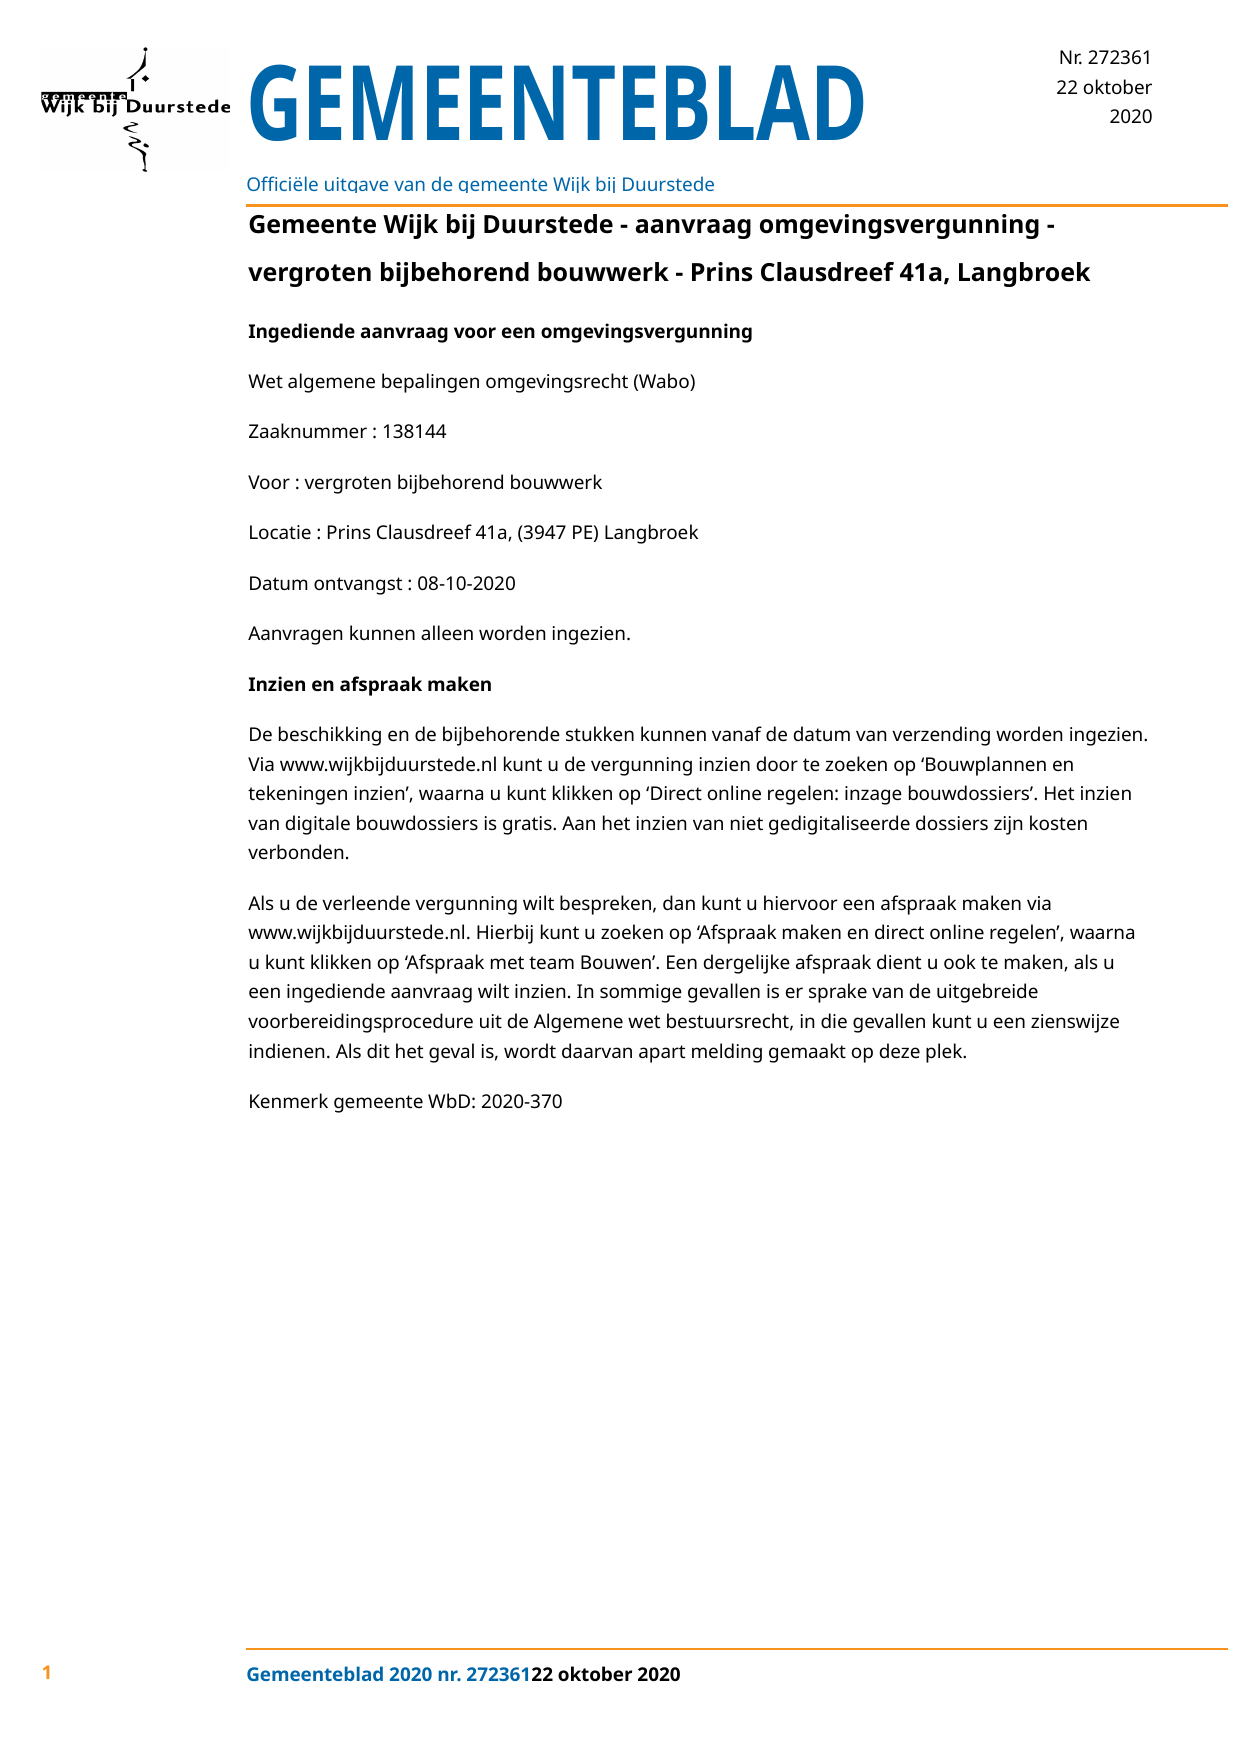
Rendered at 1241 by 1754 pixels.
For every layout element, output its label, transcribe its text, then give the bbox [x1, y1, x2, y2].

text Locatie : Prins Clausdreef 41a, (3947 PE) Langbroek [248, 519, 1152, 545]
text Gemeente Wijk bij Duurstede - aanvraag omgevingsvergunning - vergroten bijbehorend bouwwerk - Prins Clausdreef 41a, Langbroek [248, 207, 1152, 288]
text Zaaknummer : 138144 [248, 419, 1152, 444]
text Als u de verleende vergunning wilt bespreken, dan kunt u hiervoor een afspraak maken via www.wijkbijduurstede.nl. Hierbij kunt u zoeken op ‘Afspraak maken en direct online regelen’, waarna u kunt klikken op ‘Afspraak met team Bouwen’. Een dergelijke afspraak dient u ook te maken, als u een ingediende aanvraag wilt inzien. In sommige gevallen is er sprake van de uitgebreide voorbereidingsprocedure uit de Algemene wet bestuursrecht, in die gevallen kunt u een zienswijze indienen. Als dit het geval is, wordt daarvan apart melding gemaakt op deze plek. [248, 890, 1152, 1064]
text Voor : vergroten bijbehorend bouwwerk [248, 469, 1152, 495]
picture [41, 47, 231, 172]
text Ingediende aanvraag voor een omgevingsvergunning [248, 318, 1152, 344]
text Aanvragen kunnen alleen worden ingezien. [248, 620, 1152, 646]
text De beschikking en de bijbehorende stukken kunnen vanaf de datum van verzending worden ingezien. Via www.wijkbijduurstede.nl kunt u de vergunning inzien door te zoeken op ‘Bouwplannen en tekeningen inzien’, waarna u kunt klikken op ‘Direct online regelen: inzage bouwdossiers’. Het inzien van digitale bouwdossiers is gratis. Aan het inzien van niet gedigitaliseerde dossiers zijn kosten verbonden. [248, 721, 1152, 865]
text Datum ontvangst : 08-10-2020 [248, 570, 1152, 596]
text Inzien en afspraak maken [248, 671, 1152, 697]
text Wet algemene bepalingen omgevingsrecht (Wabo) [248, 368, 1152, 394]
text Kenmerk gemeente WbD: 2020-370 [248, 1088, 1152, 1114]
